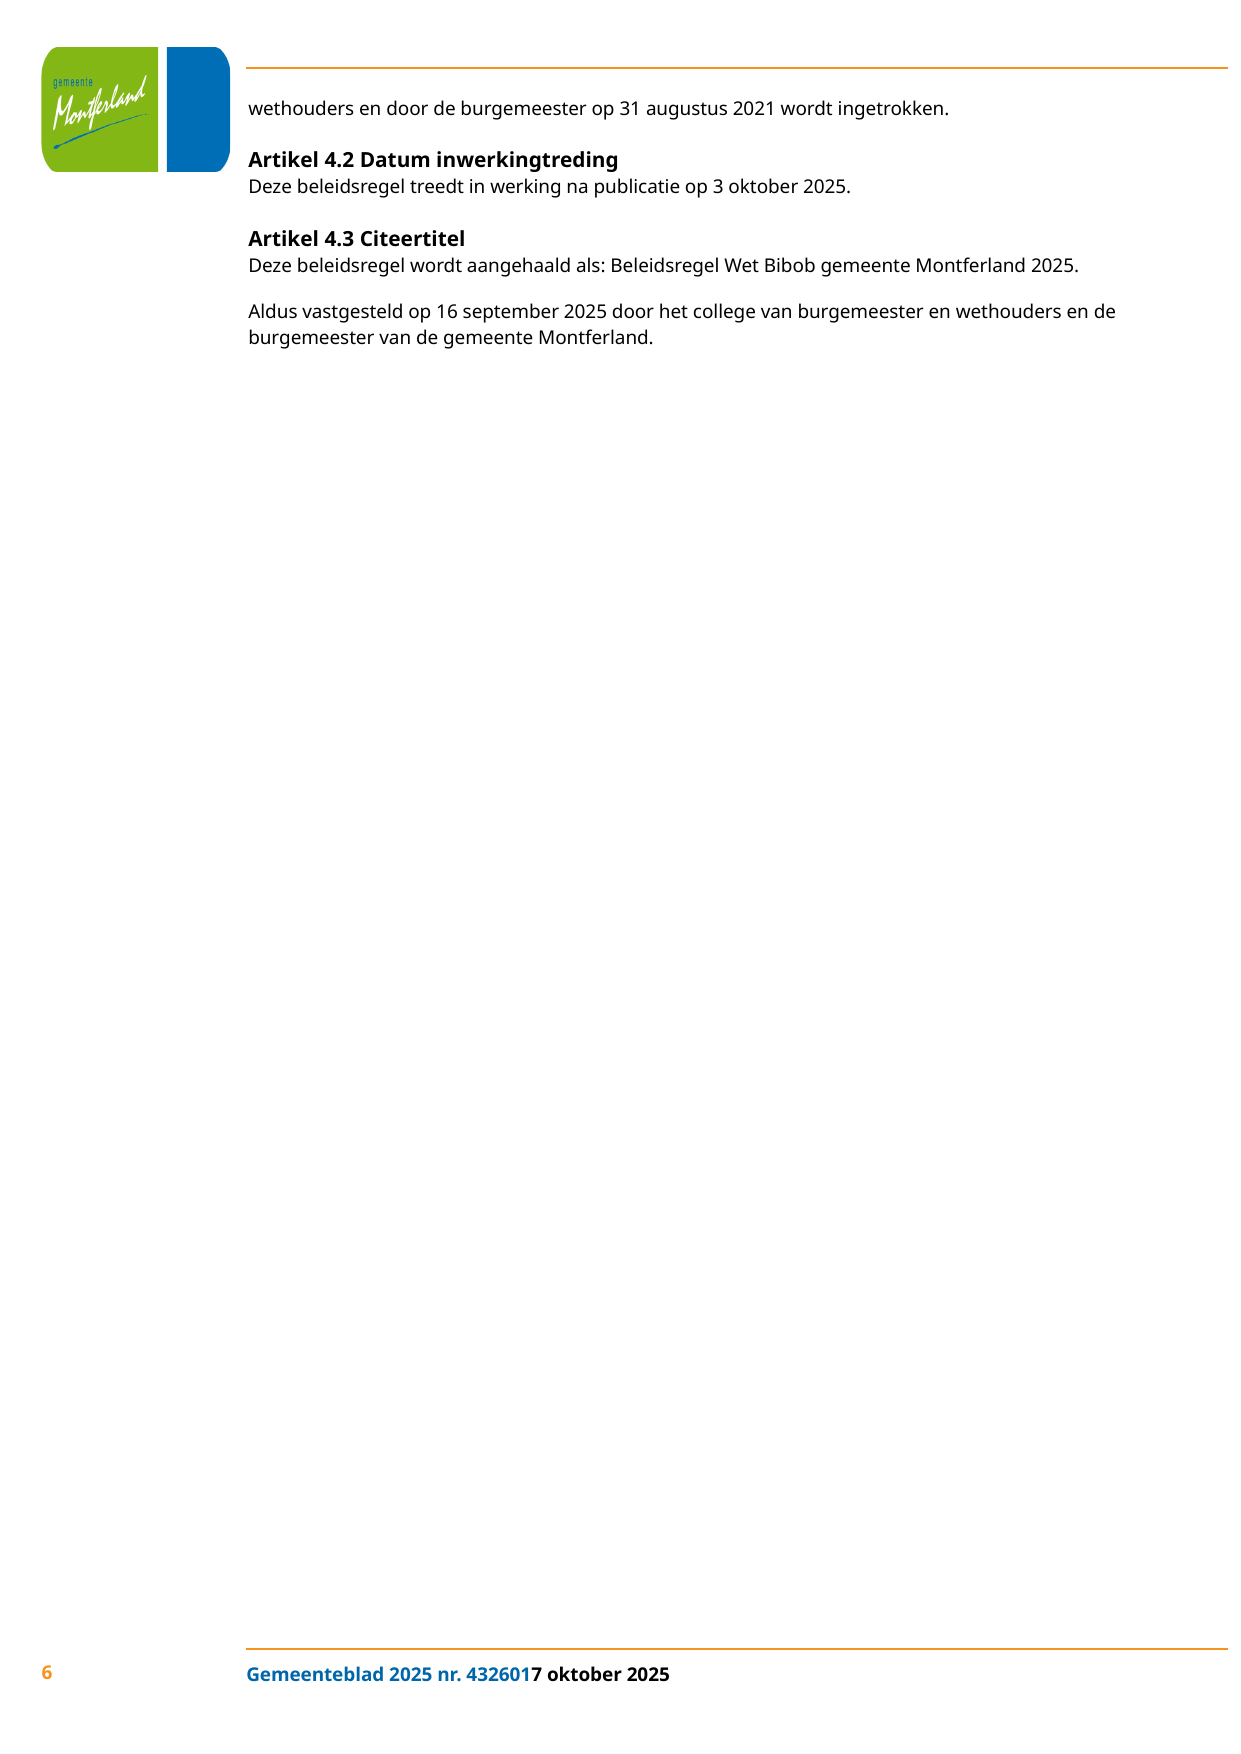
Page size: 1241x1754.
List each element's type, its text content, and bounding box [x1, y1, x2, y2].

text Deze beleidsregel wordt aangehaald als: Beleidsregel Wet Bibob gemeente Montferland 2025. [248, 252, 1152, 278]
text Artikel 4.2 Datum inwerkingtreding [248, 145, 1152, 174]
text Artikel 4.3 Citeertitel [248, 224, 1152, 252]
text Aldus vastgesteld op 16 september 2025 door het college van burgemeester en wethouders en de burgemeester van de gemeente Montferland. [248, 298, 1152, 349]
text Deze beleidsregel treedt in werking na publicatie op 3 oktober 2025. [248, 174, 1152, 199]
text wethouders en door de burgemeester op 31 augustus 2021 wordt ingetrokken. [248, 95, 1152, 121]
picture [41, 47, 231, 172]
